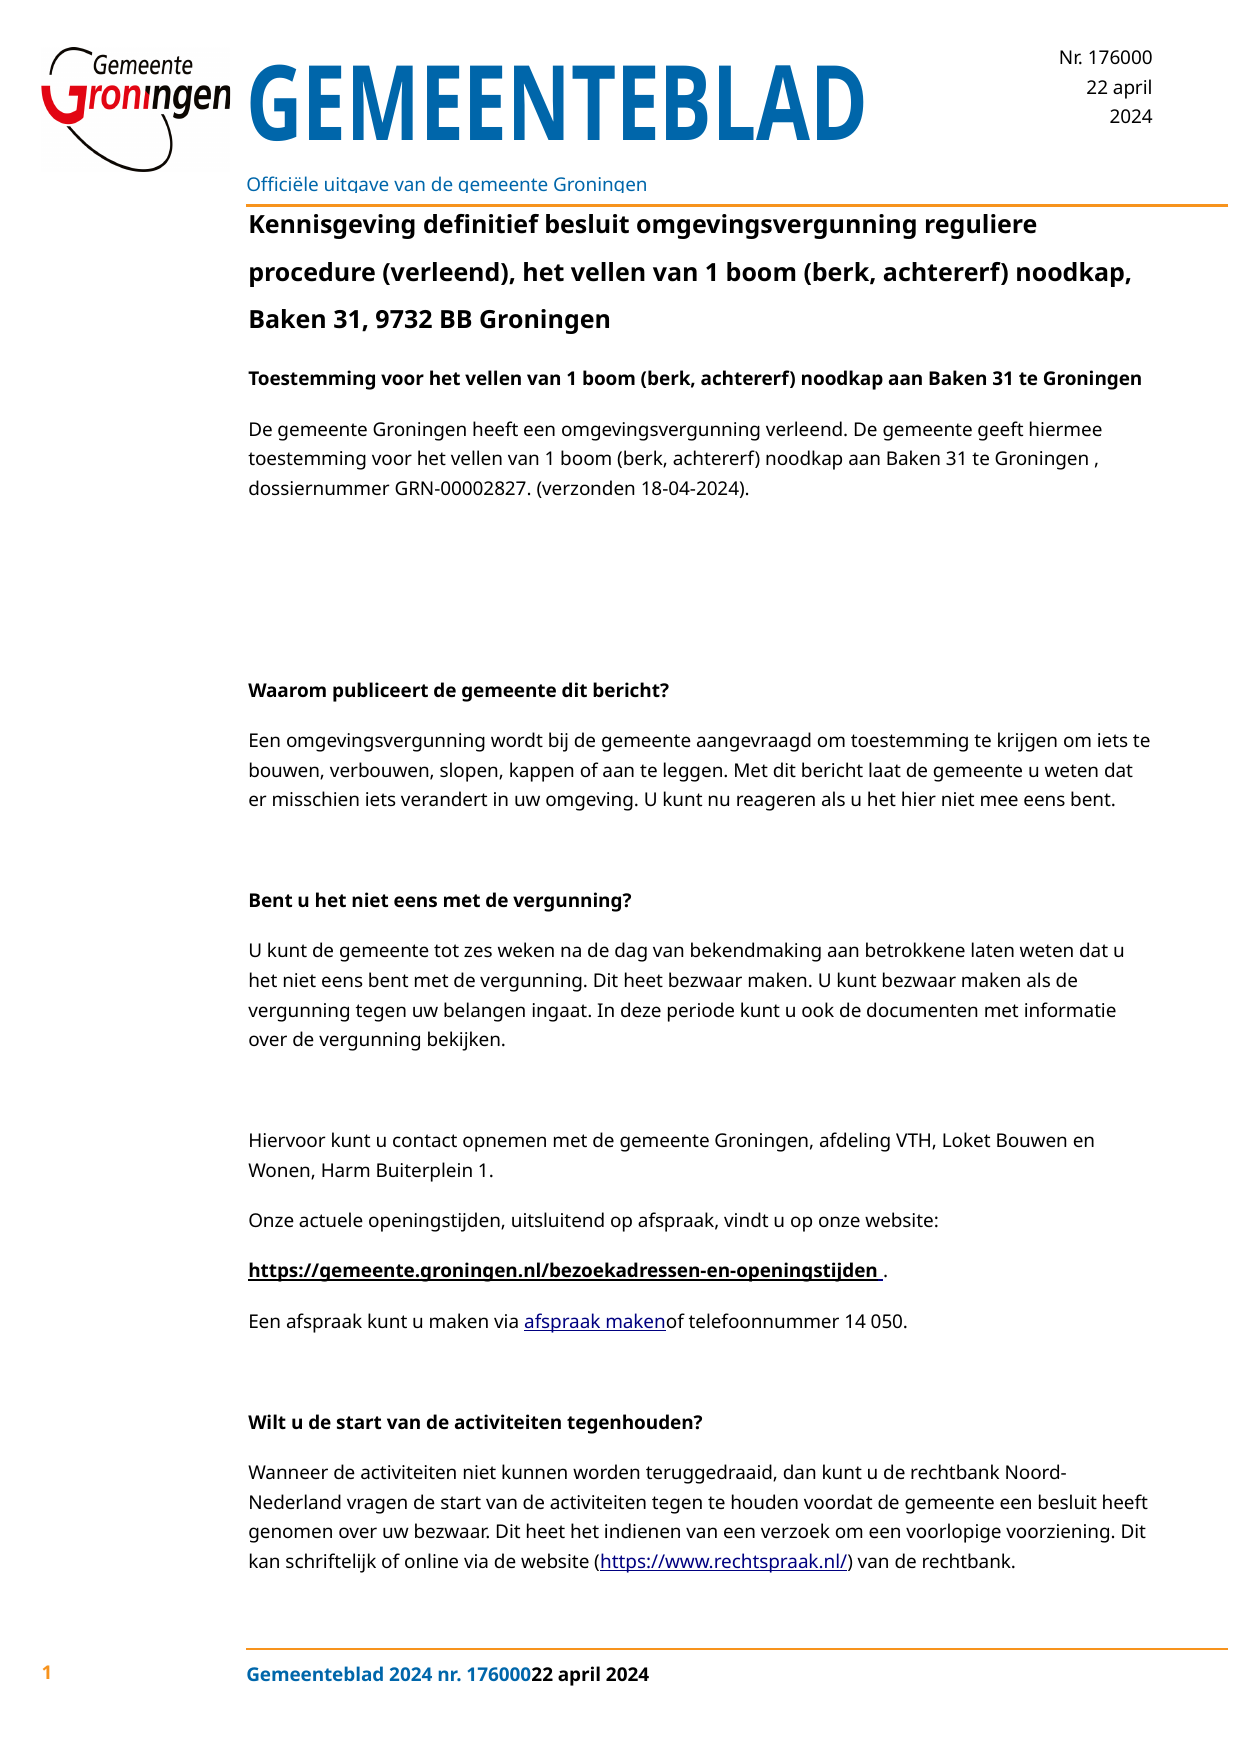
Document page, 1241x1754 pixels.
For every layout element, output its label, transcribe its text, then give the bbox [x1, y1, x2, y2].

text Een omgevingsvergunning wordt bij de gemeente aangevraagd om toestemming te krijgen om iets te bouwen, verbouwen, slopen, kappen of aan te leggen. Met dit bericht laat de gemeente u weten dat er misschien iets verandert in uw omgeving. U kunt nu reageren als u het hier niet mee eens bent. [248, 727, 1152, 812]
text Toestemming voor het vellen van 1 boom (berk, achtererf) noodkap aan Baken 31 te Groningen [248, 366, 1152, 391]
text Bent u het niet eens met de vergunning? [248, 887, 1152, 913]
text Onze actuele openingstijden, uitsluitend op afspraak, vindt u op onze website: [248, 1207, 1152, 1233]
picture [41, 47, 231, 172]
text Wilt u de start van de activiteiten tegenhouden? [248, 1409, 1152, 1434]
text Wanneer de activiteiten niet kunnen worden teruggedraaid, dan kunt u de rechtbank Noord-Nederland vragen de start van de activiteiten tegen te houden voordat de gemeente een besluit heeft genomen over uw bezwaar. Dit heet het indienen van een verzoek om een voorlopige voorziening. Dit kan schriftelijk of online via de website (https://www.rechtspraak.nl/) van de rechtbank. [248, 1459, 1152, 1574]
text https://gemeente.groningen.nl/bezoekadressen-en-openingstijden . [248, 1258, 1152, 1283]
text Waarom publiceert de gemeente dit bericht? [248, 677, 1152, 702]
text Hiervoor kunt u contact opnemen met de gemeente Groningen, afdeling VTH, Loket Bouwen en Wonen, Harm Buiterplein 1. [248, 1127, 1152, 1182]
text Een afspraak kunt u maken via afspraak makenof telefoonnummer 14 050. [248, 1308, 1152, 1334]
text U kunt de gemeente tot zes weken na de dag van bekendmaking aan betrokkene laten weten dat u het niet eens bent met de vergunning. Dit heet bezwaar maken. U kunt bezwaar maken als de vergunning tegen uw belangen ingaat. In deze periode kunt u ook de documenten met informatie over de vergunning bekijken. [248, 938, 1152, 1052]
text De gemeente Groningen heeft een omgevingsvergunning verleend. De gemeente geeft hiermee toestemming voor het vellen van 1 boom (berk, achtererf) noodkap aan Baken 31 te Groningen , dossiernummer GRN-00002827. (verzonden 18-04-2024). [248, 416, 1152, 501]
text Kennisgeving definitief besluit omgevingsvergunning reguliere procedure (verleend), het vellen van 1 boom (berk, achtererf) noodkap, Baken 31, 9732 BB Groningen [248, 207, 1152, 336]
